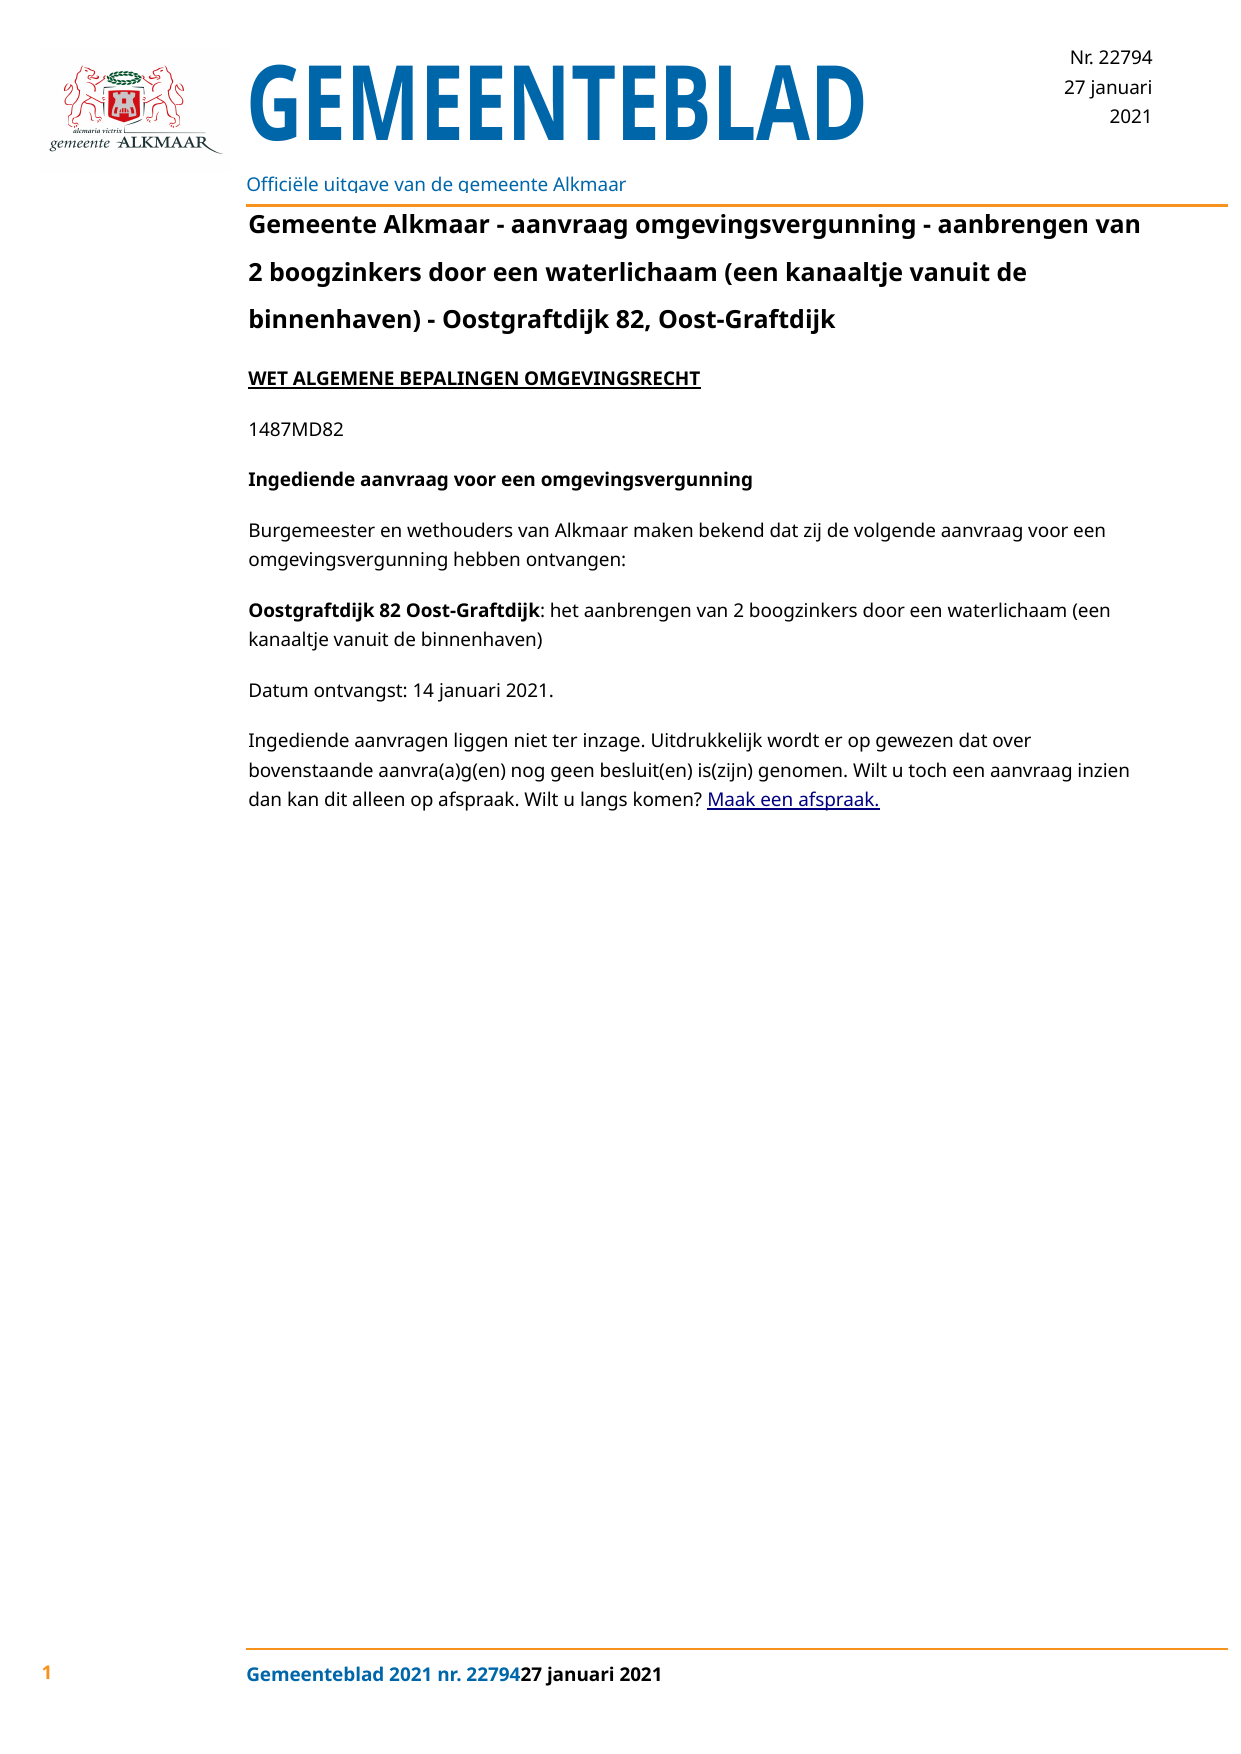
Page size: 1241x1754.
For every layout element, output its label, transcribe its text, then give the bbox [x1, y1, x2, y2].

text Gemeente Alkmaar - aanvraag omgevingsvergunning - aanbrengen van 2 boogzinkers door een waterlichaam (een kanaaltje vanuit de binnenhaven) - Oostgraftdijk 82, Oost-Graftdijk [248, 207, 1152, 336]
text Burgemeester en wethouders van Alkmaar maken bekend dat zij de volgende aanvraag voor een omgevingsvergunning hebben ontvangen: [248, 517, 1152, 572]
text Datum ontvangst: 14 januari 2021. [248, 677, 1152, 702]
text WET ALGEMENE BEPALINGEN OMGEVINGSRECHT [248, 366, 1152, 391]
text Ingediende aanvraag voor een omgevingsvergunning [248, 466, 1152, 492]
text 1487MD82 [248, 416, 1152, 442]
text Oostgraftdijk 82 Oost-Graftdijk: het aanbrengen van 2 boogzinkers door een waterlichaam (een kanaaltje vanuit de binnenhaven) [248, 597, 1152, 652]
picture [41, 47, 231, 172]
text Ingediende aanvragen liggen niet ter inzage. Uitdrukkelijk wordt er op gewezen dat over bovenstaande aanvra(a)g(en) nog geen besluit(en) is(zijn) genomen. Wilt u toch een aanvraag inzien dan kan dit alleen op afspraak. Wilt u langs komen? Maak een afspraak. [248, 727, 1152, 812]
